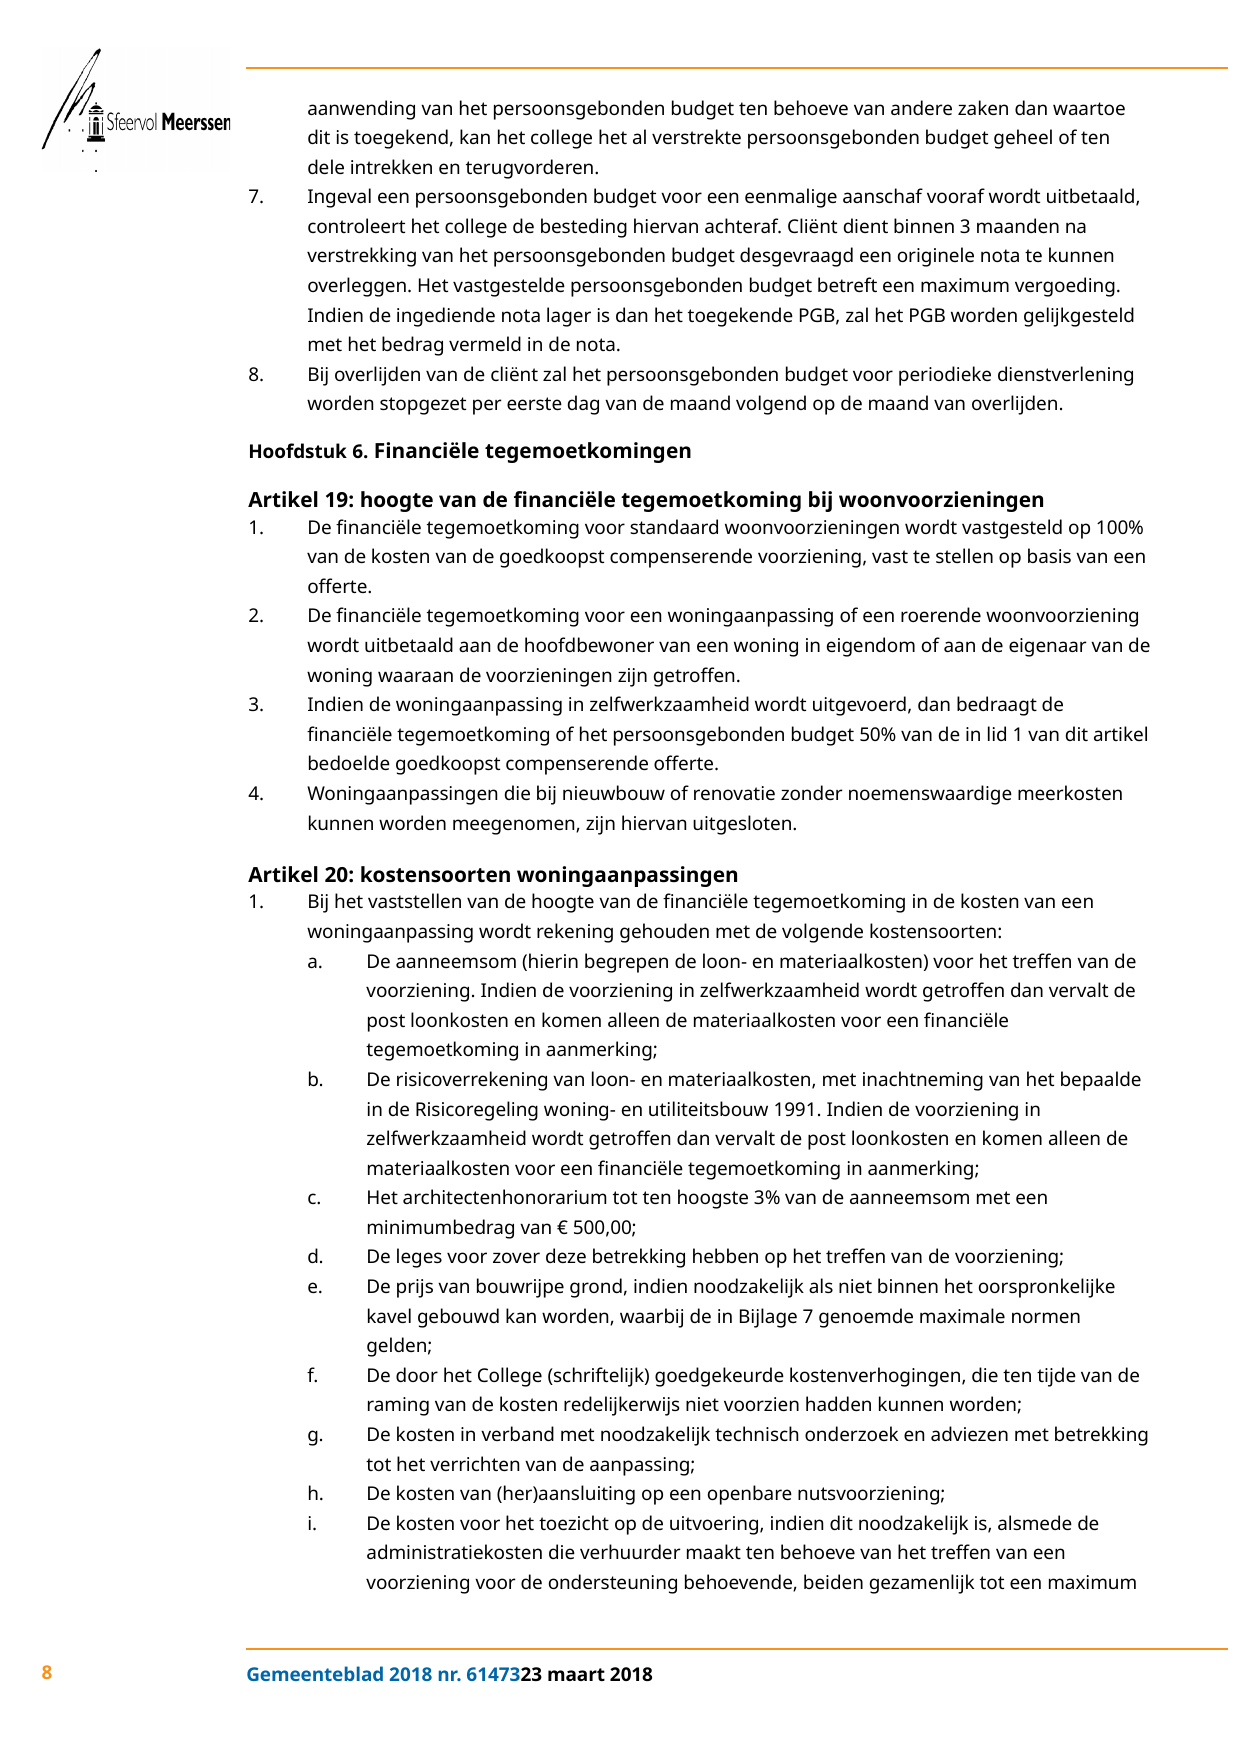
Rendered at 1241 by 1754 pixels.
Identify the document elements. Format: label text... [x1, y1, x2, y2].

list De aanneemsom (hierin begrepen de loon- en materiaalkosten) voor het treffen van de voorziening. Indien de voorziening in zelfwerkzaamheid wordt getroffen dan vervalt de post loonkosten en komen alleen de materiaalkosten voor een financiële tegemoetkoming in aanmerking; [307, 948, 1152, 1062]
list De kosten van (her)aansluiting op een openbare nutsvoorziening; [307, 1480, 1152, 1506]
list Bij overlijden van de cliënt zal het persoonsgebonden budget voor periodieke dienstverlening worden stopgezet per eerste dag van de maand volgend op de maand van overlijden. [248, 361, 1152, 416]
list De door het College (schriftelijk) goedgekeurde kostenverhogingen, die ten tijde van de raming van de kosten redelijkerwijs niet voorzien hadden kunnen worden; [307, 1362, 1152, 1417]
list Indien de woningaanpassing in zelfwerkzaamheid wordt uitgevoerd, dan bedraagt de financiële tegemoetkoming of het persoonsgebonden budget 50% van de in lid 1 van dit artikel bedoelde goedkoopst compenserende offerte. [248, 691, 1152, 776]
picture [41, 47, 231, 172]
text Artikel 20: kostensoorten woningaanpassingen [248, 860, 1152, 889]
list De prijs van bouwrijpe grond, indien noodzakelijk als niet binnen het oorspronkelijke kavel gebouwd kan worden, waarbij de in Bijlage 7 genoemde maximale normen gelden; [307, 1273, 1152, 1358]
text Artikel 19: hoogte van de financiële tegemoetkoming bij woonvoorzieningen [248, 486, 1152, 514]
list De kosten in verband met noodzakelijk technisch onderzoek en adviezen met betrekking tot het verrichten van de aanpassing; [307, 1421, 1152, 1476]
list De risicoverrekening van loon- en materiaalkosten, met inachtneming van het bepaalde in de Risicoregeling woning- en utiliteitsbouw 1991. Indien de voorziening in zelfwerkzaamheid wordt getroffen dan vervalt de post loonkosten en komen alleen de materiaalkosten voor een financiële tegemoetkoming in aanmerking; [307, 1066, 1152, 1181]
list De leges voor zover deze betrekking hebben op het treffen van de voorziening; [307, 1244, 1152, 1269]
list Het architectenhonorarium tot ten hoogste 3% van de aanneemsom met een minimumbedrag van € 500,00; [307, 1184, 1152, 1240]
list De financiële tegemoetkoming voor standaard woonvoorzieningen wordt vastgesteld op 100% van de kosten van de goedkoopst compenserende voorziening, vast te stellen op basis van een offerte. [248, 514, 1152, 599]
text Hoofdstuk 6. Financiële tegemoetkomingen [248, 436, 1152, 465]
list aanwending van het persoonsgebonden budget ten behoeve van andere zaken dan waartoe dit is toegekend, kan het college het al verstrekte persoonsgebonden budget geheel of ten dele intrekken en terugvorderen. [248, 95, 1152, 180]
list De financiële tegemoetkoming voor een woningaanpassing of een roerende woonvoorziening wordt uitbetaald aan de hoofdbewoner van een woning in eigendom of aan de eigenaar van de woning waaraan de voorzieningen zijn getroffen. [248, 603, 1152, 688]
list Bij het vaststellen van de hoogte van de financiële tegemoetkoming in de kosten van een woningaanpassing wordt rekening gehouden met de volgende kostensoorten: [248, 889, 1152, 944]
list Woningaanpassingen die bij nieuwbouw of renovatie zonder noemenswaardige meerkosten kunnen worden meegenomen, zijn hiervan uitgesloten. [248, 780, 1152, 836]
list De kosten voor het toezicht op de uitvoering, indien dit noodzakelijk is, alsmede de administratiekosten die verhuurder maakt ten behoeve van het treffen van een voorziening voor de ondersteuning behoevende, beiden gezamenlijk tot een maximum [307, 1510, 1152, 1595]
list Ingeval een persoonsgebonden budget voor een eenmalige aanschaf vooraf wordt uitbetaald, controleert het college de besteding hiervan achteraf. Cliënt dient binnen 3 maanden na verstrekking van het persoonsgebonden budget desgevraagd een originele nota te kunnen overleggen. Het vastgestelde persoonsgebonden budget betreft een maximum vergoeding. Indien de ingediende nota lager is dan het toegekende PGB, zal het PGB worden gelijkgesteld met het bedrag vermeld in de nota. [248, 183, 1152, 357]
